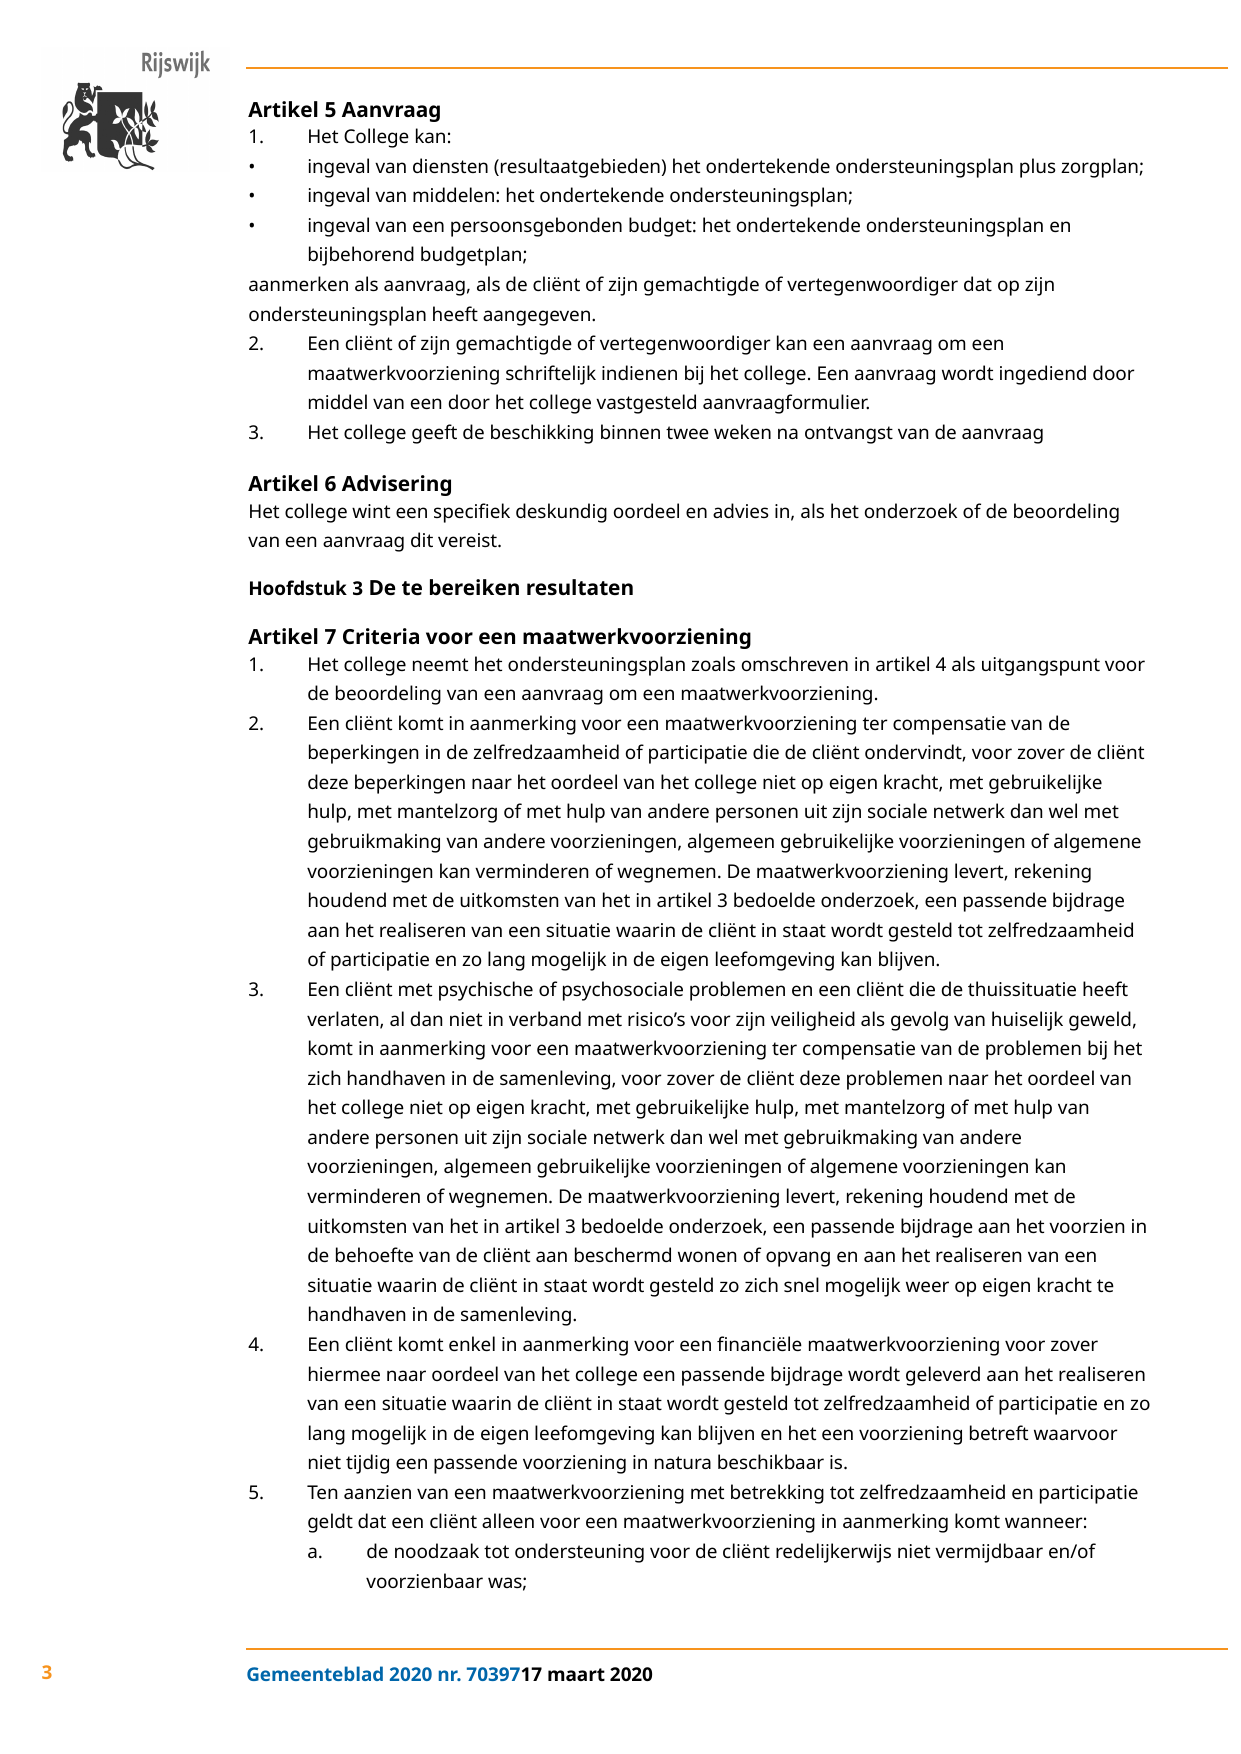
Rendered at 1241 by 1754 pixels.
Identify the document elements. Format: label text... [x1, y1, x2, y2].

list ingeval van middelen: het ondertekende ondersteuningsplan; [248, 182, 1152, 208]
list Een cliënt komt enkel in aanmerking voor een financiële maatwerkvoorziening voor zover hiermee naar oordeel van het college een passende bijdrage wordt geleverd aan het realiseren van een situatie waarin de cliënt in staat wordt gesteld tot zelfredzaamheid of participatie en zo lang mogelijk in de eigen leefomgeving kan blijven en het een voorziening betreft waarvoor niet tijdig een passende voorziening in natura beschikbaar is. [248, 1331, 1152, 1475]
text Artikel 7 Criteria voor een maatwerkvoorziening [248, 622, 1152, 651]
text Artikel 6 Advisering [248, 469, 1152, 498]
picture [41, 47, 231, 172]
list Een cliënt met psychische of psychosociale problemen en een cliënt die de thuissituatie heeft verlaten, al dan niet in verband met risico’s voor zijn veiligheid als gevolg van huiselijk geweld, komt in aanmerking voor een maatwerkvoorziening ter compensatie van de problemen bij het zich handhaven in de samenleving, voor zover de cliënt deze problemen naar het oordeel van het college niet op eigen kracht, met gebruikelijke hulp, met mantelzorg of met hulp van andere personen uit zijn sociale netwerk dan wel met gebruikmaking van andere voorzieningen, algemeen gebruikelijke voorzieningen of algemene voorzieningen kan verminderen of wegnemen. De maatwerkvoorziening levert, rekening houdend met de uitkomsten van het in artikel 3 bedoelde onderzoek, een passende bijdrage aan het voorzien in de behoefte van de cliënt aan beschermd wonen of opvang en aan het realiseren van een situatie waarin de cliënt in staat wordt gesteld zo zich snel mogelijk weer op eigen kracht te handhaven in de samenleving. [248, 976, 1152, 1327]
list Ten aanzien van een maatwerkvoorziening met betrekking tot zelfredzaamheid en participatie geldt dat een cliënt alleen voor een maatwerkvoorziening in aanmerking komt wanneer: [248, 1479, 1152, 1534]
text aanmerken als aanvraag, als de cliënt of zijn gemachtigde of vertegenwoordiger dat op zijn ondersteuningsplan heeft aangegeven. [248, 271, 1152, 326]
list Een cliënt of zijn gemachtigde of vertegenwoordiger kan een aanvraag om een maatwerkvoorziening schriftelijk indienen bij het college. Een aanvraag wordt ingediend door middel van een door het college vastgesteld aanvraagformulier. [248, 330, 1152, 415]
list de noodzaak tot ondersteuning voor de cliënt redelijkerwijs niet vermijdbaar en/of voorzienbaar was; [307, 1538, 1152, 1594]
list ingeval van een persoonsgebonden budget: het ondertekende ondersteuningsplan en bijbehorend budgetplan; [248, 212, 1152, 267]
text Het college wint een specifiek deskundig oordeel en advies in, als het onderzoek of de beoordeling van een aanvraag dit vereist. [248, 498, 1152, 553]
list ingeval van diensten (resultaatgebieden) het ondertekende ondersteuningsplan plus zorgplan; [248, 153, 1152, 178]
text Hoofdstuk 3 De te bereiken resultaten [248, 573, 1152, 602]
list Het college neemt het ondersteuningsplan zoals omschreven in artikel 4 als uitgangspunt voor de beoordeling van een aanvraag om een maatwerkvoorziening. [248, 651, 1152, 706]
list Het College kan: [248, 123, 1152, 149]
text Artikel 5 Aanvraag [248, 95, 1152, 123]
list Het college geeft de beschikking binnen twee weken na ontvangst van de aanvraag [248, 419, 1152, 445]
list Een cliënt komt in aanmerking voor een maatwerkvoorziening ter compensatie van de beperkingen in de zelfredzaamheid of participatie die de cliënt ondervindt, voor zover de cliënt deze beperkingen naar het oordeel van het college niet op eigen kracht, met gebruikelijke hulp, met mantelzorg of met hulp van andere personen uit zijn sociale netwerk dan wel met gebruikmaking van andere voorzieningen, algemeen gebruikelijke voorzieningen of algemene voorzieningen kan verminderen of wegnemen. De maatwerkvoorziening levert, rekening houdend met de uitkomsten van het in artikel 3 bedoelde onderzoek, een passende bijdrage aan het realiseren van een situatie waarin de cliënt in staat wordt gesteld tot zelfredzaamheid of participatie en zo lang mogelijk in de eigen leefomgeving kan blijven. [248, 710, 1152, 972]
